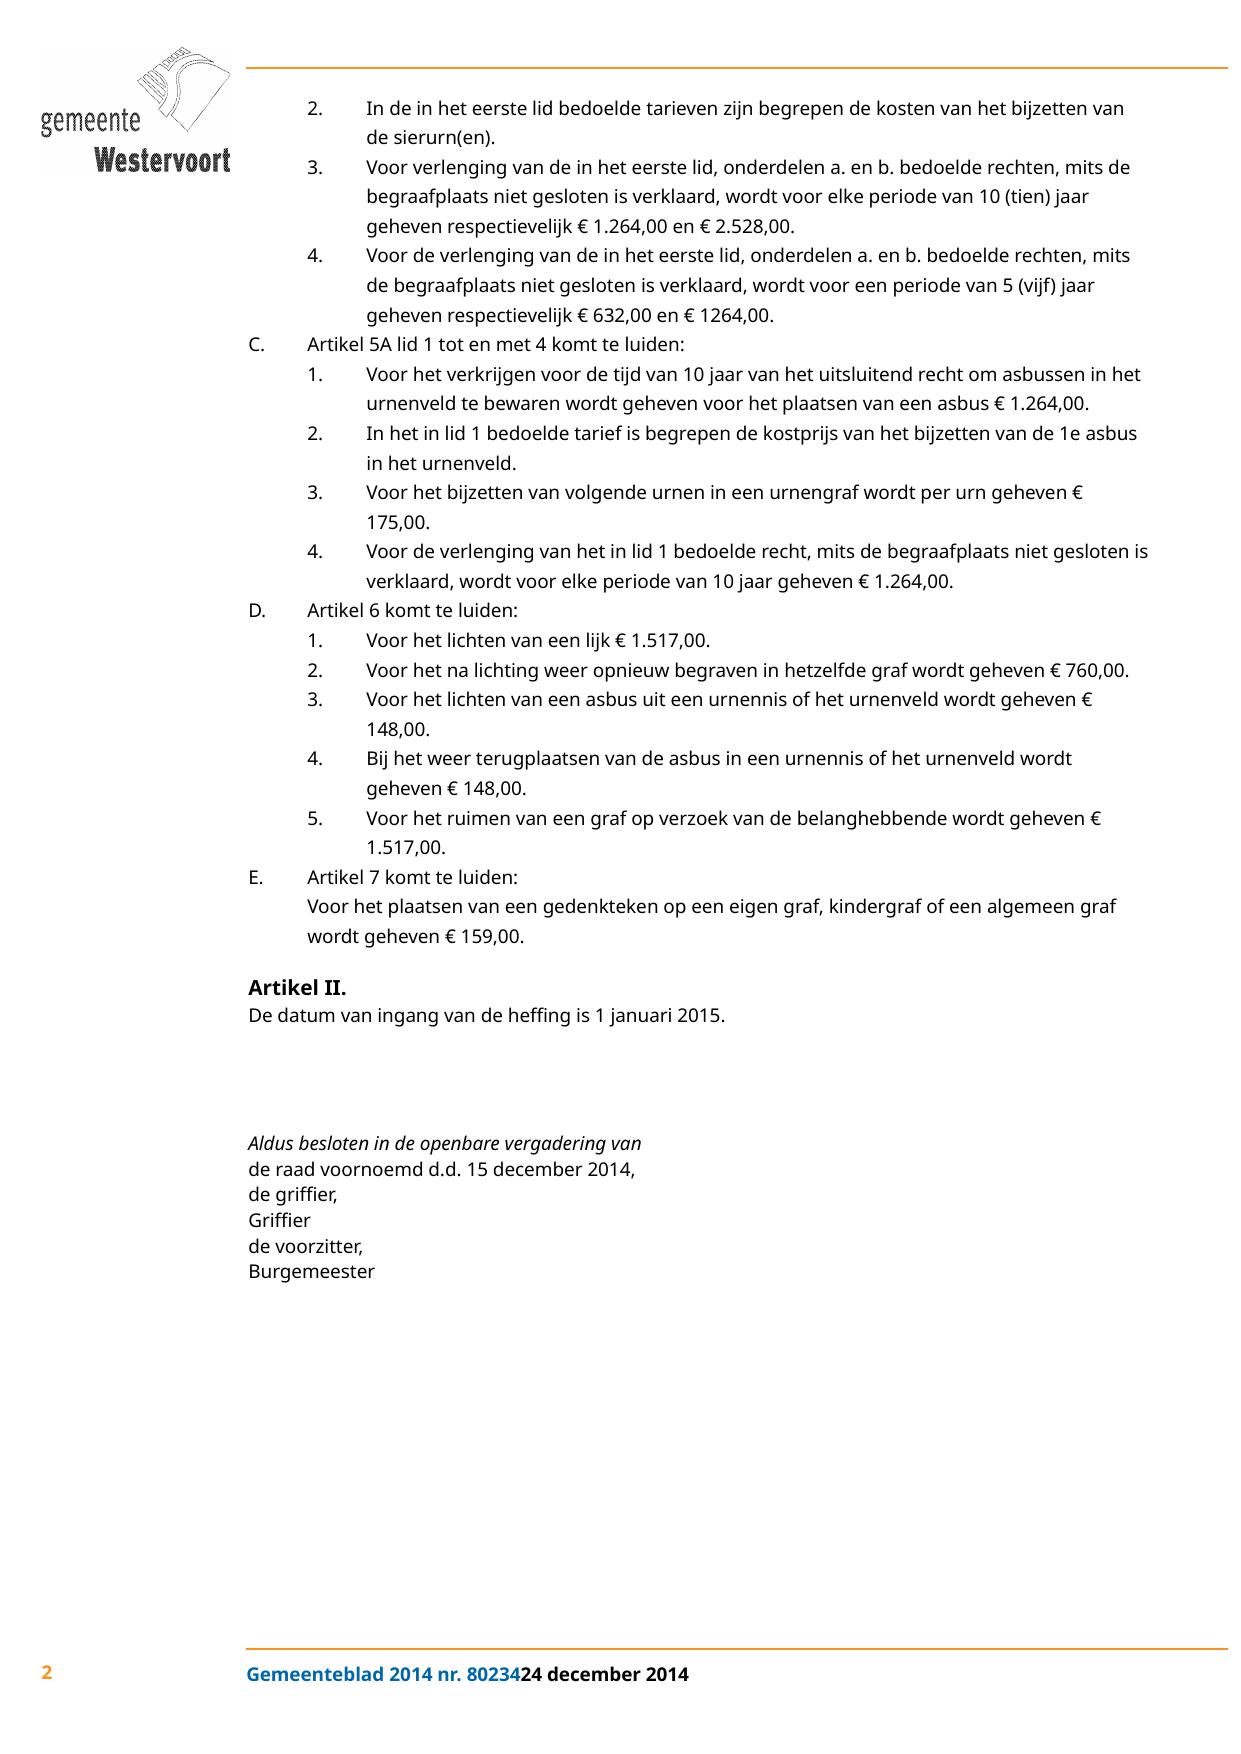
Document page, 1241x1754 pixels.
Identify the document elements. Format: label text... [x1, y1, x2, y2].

text Aldus besloten in de openbare vergadering van [248, 1130, 1152, 1156]
list Voor het lichten van een lijk € 1.517,00. [307, 627, 1152, 653]
list Voor de verlenging van de in het eerste lid, onderdelen a. en b. bedoelde rechten, mits de begraafplaats niet gesloten is verklaard, wordt voor een periode van 5 (vijf) jaar geheven respectievelijk € 632,00 en € 1264,00. [307, 243, 1152, 328]
list Artikel 6 komt te luiden: [248, 598, 1152, 623]
text de griffier, [248, 1181, 1152, 1207]
list Voor het verkrijgen voor de tijd van 10 jaar van het uitsluitend recht om asbussen in het urnenveld te bewaren wordt geheven voor het plaatsen van een asbus € 1.264,00. [307, 361, 1152, 416]
list Artikel 5A lid 1 tot en met 4 komt te luiden: [248, 331, 1152, 357]
list Voor het na lichting weer opnieuw begraven in hetzelfde graf wordt geheven € 760,00. [307, 657, 1152, 683]
text de voorzitter, [248, 1233, 1152, 1259]
list Voor het ruimen van een graf op verzoek van de belanghebbende wordt geheven € 1.517,00. [307, 805, 1152, 860]
text Griffier [248, 1207, 1152, 1233]
list In de in het eerste lid bedoelde tarieven zijn begrepen de kosten van het bijzetten van de sierurn(en). [307, 95, 1152, 150]
picture [41, 47, 231, 172]
list Voor het lichten van een asbus uit een urnennis of het urnenveld wordt geheven € 148,00. [307, 686, 1152, 742]
list In het in lid 1 bedoelde tarief is begrepen de kostprijs van het bijzetten van de 1e asbus in het urnenveld. [307, 420, 1152, 476]
text Burgemeester [248, 1259, 1152, 1284]
list Artikel 7 komt te luiden: [248, 864, 1152, 890]
list Voor het plaatsen van een gedenkteken op een eigen graf, kindergraf of een algemeen graf wordt geheven € 159,00. [248, 893, 1152, 949]
list Voor de verlenging van het in lid 1 bedoelde recht, mits de begraafplaats niet gesloten is verklaard, wordt voor elke periode van 10 jaar geheven € 1.264,00. [307, 538, 1152, 594]
list Voor verlenging van de in het eerste lid, onderdelen a. en b. bedoelde rechten, mits de begraafplaats niet gesloten is verklaard, wordt voor elke periode van 10 (tien) jaar geheven respectievelijk € 1.264,00 en € 2.528,00. [307, 154, 1152, 239]
list Bij het weer terugplaatsen van de asbus in een urnennis of het urnenveld wordt geheven € 148,00. [307, 746, 1152, 801]
list Voor het bijzetten van volgende urnen in een urnengraf wordt per urn geheven € 175,00. [307, 479, 1152, 535]
text de raad voornoemd d.d. 15 december 2014, [248, 1156, 1152, 1181]
text De datum van ingang van de heffing is 1 januari 2015. [248, 1002, 1152, 1028]
text Artikel II. [248, 973, 1152, 1002]
